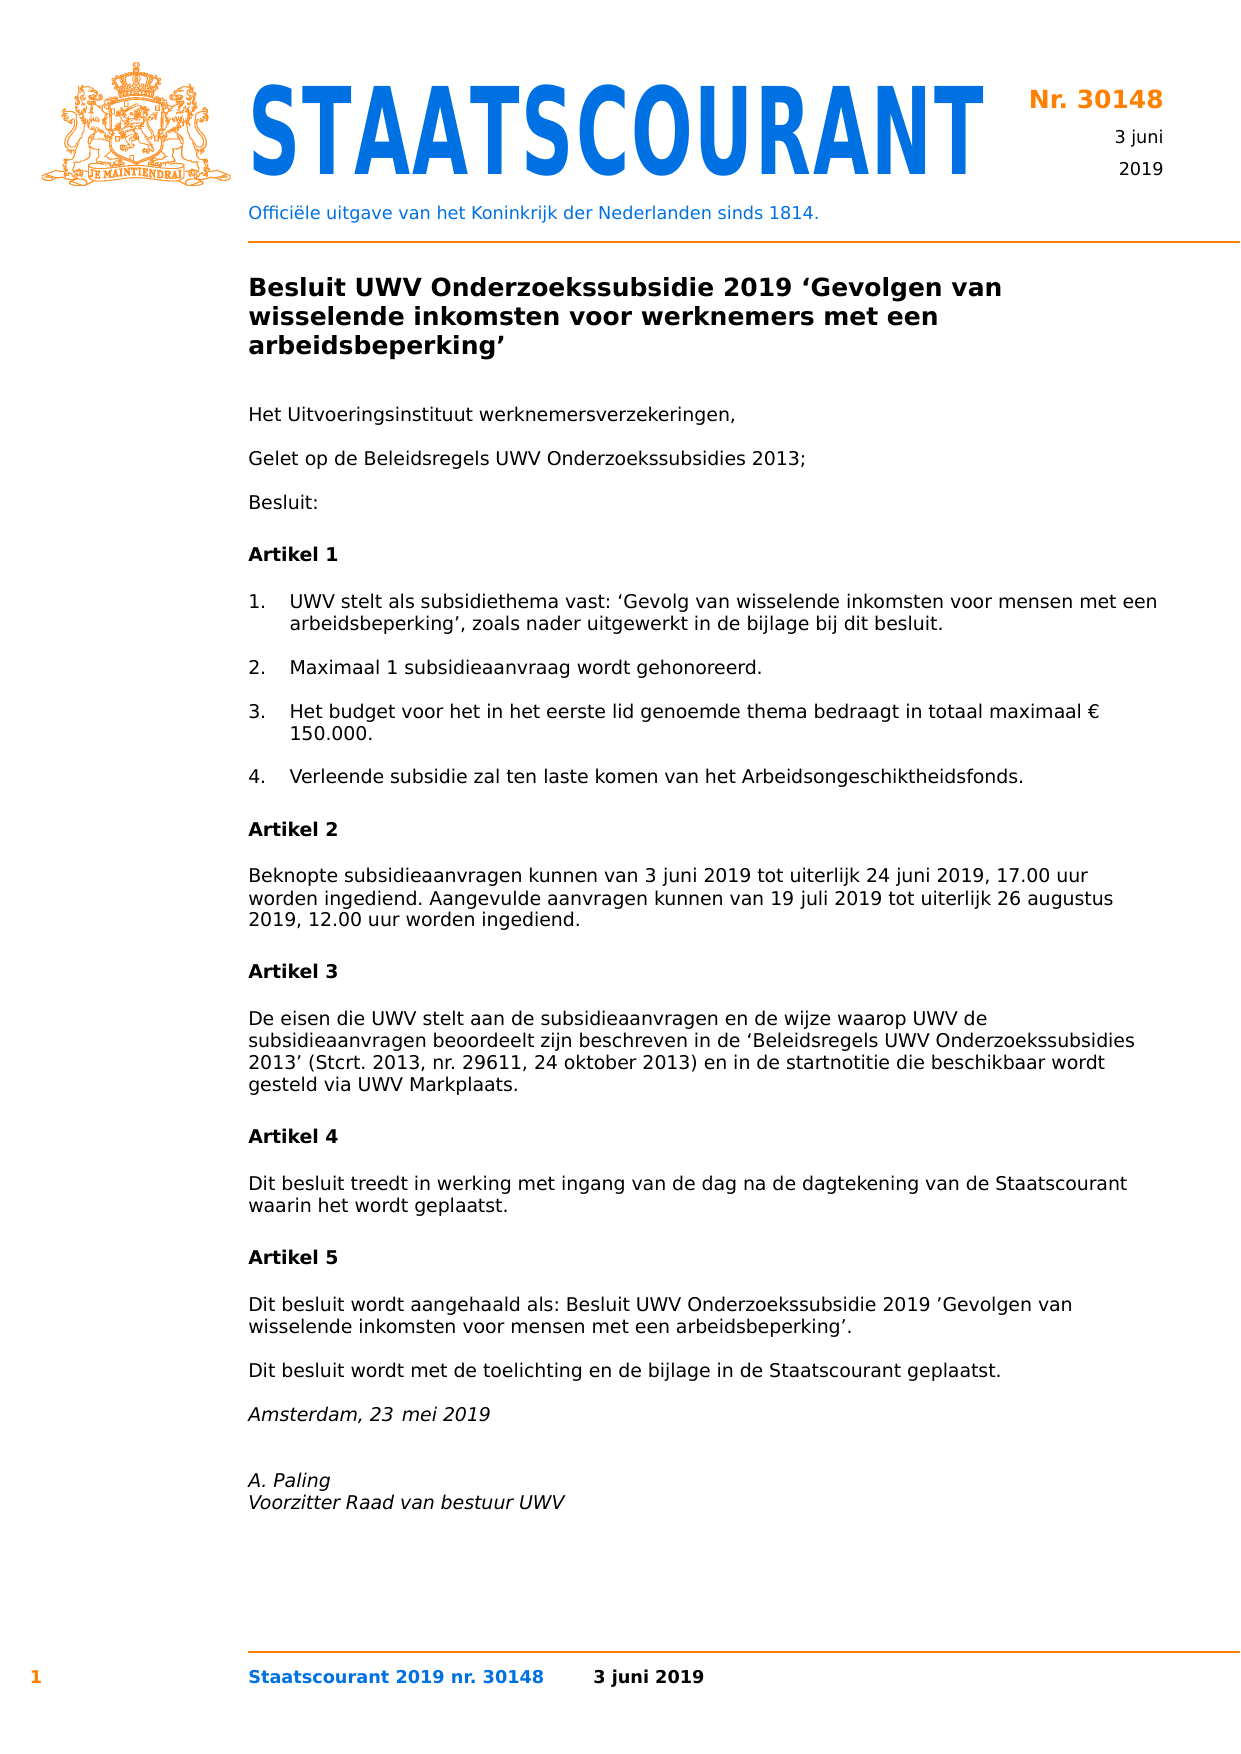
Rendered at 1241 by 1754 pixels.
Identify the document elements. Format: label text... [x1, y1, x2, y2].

subtitle Artikel 5 [248, 1247, 1163, 1269]
subtitle Artikel 1 [248, 544, 1163, 566]
table_cell Officiële uitgave van het Koninkrijk der Nederlanden sinds 1814. [248, 203, 1240, 241]
text Amsterdam, 23 mei 2019 [248, 1404, 1163, 1426]
text De eisen die UWV stelt aan de subsidieaanvragen en de wijze waarop UWV de subsidieaanvragen beoordeelt zijn beschreven in de ‘Beleidsregels UWV Onderzoekssubsidies 2013’ (Stcrt. 2013, nr. 29611, 24 oktober 2013) en in de startnotitie die beschikbaar wordt gesteld via UWV Markplaats. [248, 1008, 1163, 1096]
table_header [25, 62, 248, 241]
subtitle Artikel 4 [248, 1126, 1163, 1148]
table_header STAATSCOURANT [248, 62, 998, 203]
subtitle Besluit UWV Onderzoekssubsidie 2019 ‘Gevolgen van wisselende inkomsten voor werknemers met een arbeidsbeperking’ [248, 273, 1163, 361]
subtitle Artikel 3 [248, 961, 1163, 983]
subtitle Artikel 2 [248, 818, 1163, 840]
text Het Uitvoeringsinstituut werknemersverzekeringen, [248, 404, 1163, 426]
text 2. Maximaal 1 subsidieaanvraag wordt gehonoreerd. [248, 657, 1163, 679]
text Beknopte subsidieaanvragen kunnen van 3 juni 2019 tot uiterlijk 24 juni 2019, 17.00 uur worden ingediend. Aangevulde aanvragen kunnen van 19 juli 2019 tot uiterlijk 26 augustus 2019, 12.00 uur worden ingediend. [248, 865, 1163, 931]
text A. Paling Voorzitter Raad van bestuur UWV [248, 1448, 1163, 1514]
picture [41, 62, 231, 186]
table_header Nr. 30148 [998, 62, 1240, 121]
text Dit besluit wordt aangehaald als: Besluit UWV Onderzoekssubsidie 2019 ’Gevolgen van wisselende inkomsten voor mensen met een arbeidsbeperking’. [248, 1294, 1163, 1338]
table_cell 2019 [998, 153, 1240, 203]
text Gelet op de Beleidsregels UWV Onderzoekssubsidies 2013; [248, 448, 1163, 470]
text Dit besluit treedt in werking met ingang van de dag na de dagtekening van de Staatscourant waarin het wordt geplaatst. [248, 1173, 1163, 1217]
text 3. Het budget voor het in het eerste lid genoemde thema bedraagt in totaal maximaal € 150.000. [248, 701, 1163, 744]
table_cell 3 juni [998, 121, 1240, 153]
text Besluit: [248, 492, 1163, 514]
text 4. Verleende subsidie zal ten laste komen van het Arbeidsongeschiktheidsfonds. [248, 766, 1163, 788]
text 1. UWV stelt als subsidiethema vast: ‘Gevolg van wisselende inkomsten voor mensen met een arbeidsbeperking’, zoals nader uitgewerkt in de bijlage bij dit besluit. [248, 591, 1163, 635]
text Dit besluit wordt met de toelichting en de bijlage in de Staatscourant geplaatst. [248, 1360, 1163, 1382]
